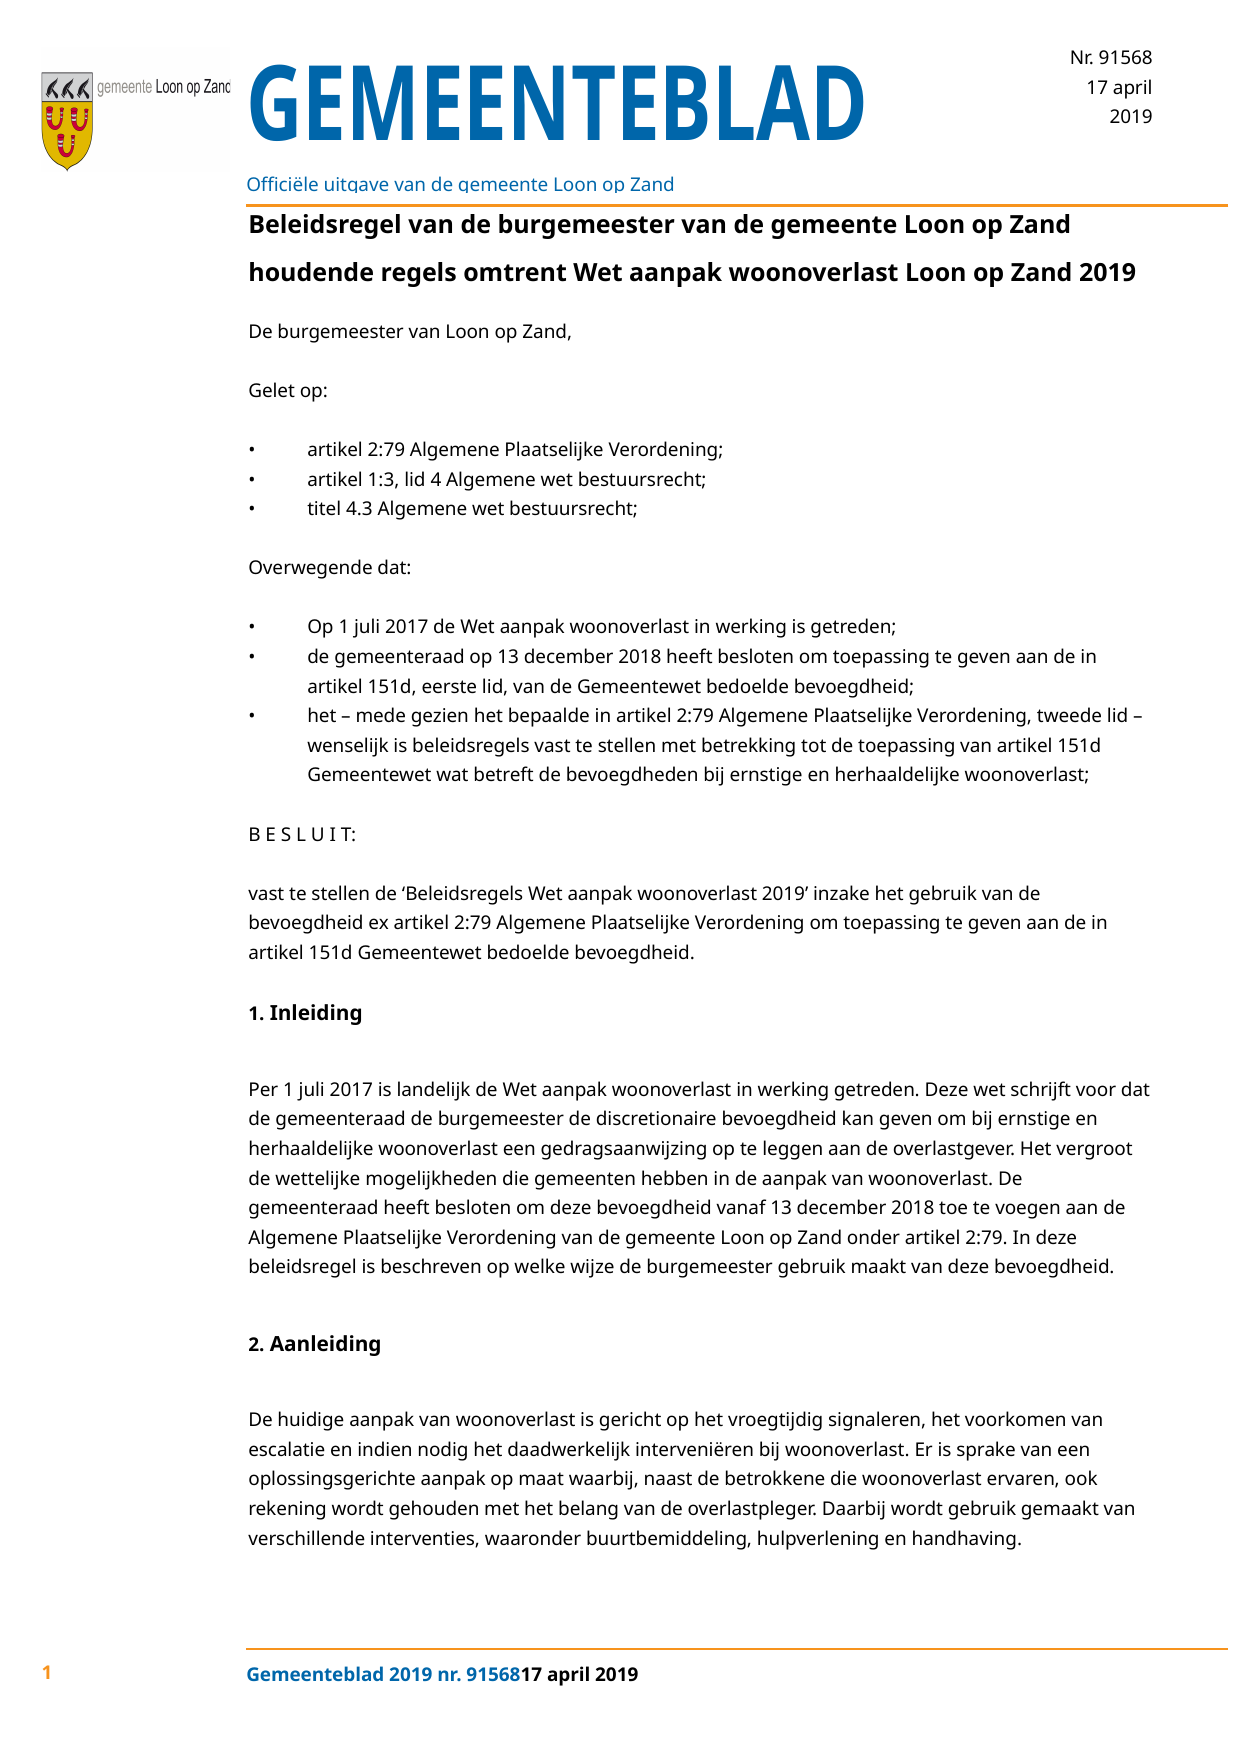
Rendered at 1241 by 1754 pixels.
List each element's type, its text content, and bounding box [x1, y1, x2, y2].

text 1. Inleiding [248, 998, 1152, 1027]
list artikel 1:3, lid 4 Algemene wet bestuursrecht; [248, 466, 1152, 492]
text De huidige aanpak van woonoverlast is gericht op het vroegtijdig signaleren, het voorkomen van escalatie en indien nodig het daadwerkelijk interveniëren bij woonoverlast. Er is sprake van een oplossingsgerichte aanpak op maat waarbij, naast de betrokkene die woonoverlast ervaren, ook rekening wordt gehouden met het belang van de overlastpleger. Daarbij wordt gebruik gemaakt van verschillende interventies, waaronder buurtbemiddeling, hulpverlening en handhaving. [248, 1406, 1152, 1551]
list de gemeenteraad op 13 december 2018 heeft besloten om toepassing te geven aan de in artikel 151d, eerste lid, van de Gemeentewet bedoelde bevoegdheid; [248, 643, 1152, 699]
list titel 4.3 Algemene wet bestuursrecht; [248, 495, 1152, 521]
text Beleidsregel van de burgemeester van de gemeente Loon op Zand houdende regels omtrent Wet aanpak woonoverlast Loon op Zand 2019 [248, 207, 1152, 288]
text Gelet op: [248, 377, 1152, 403]
text 2. Aanleiding [248, 1329, 1152, 1357]
text B E S L U I T: [248, 821, 1152, 847]
list het – mede gezien het bepaalde in artikel 2:79 Algemene Plaatselijke Verordening, tweede lid – wenselijk is beleidsregels vast te stellen met betrekking tot de toepassing van artikel 151d Gemeentewet wat betreft de bevoegdheden bij ernstige en herhaaldelijke woonoverlast; [248, 702, 1152, 787]
list artikel 2:79 Algemene Plaatselijke Verordening; [248, 436, 1152, 462]
text De burgemeester van Loon op Zand, [248, 318, 1152, 344]
picture [41, 47, 231, 172]
text Per 1 juli 2017 is landelijk de Wet aanpak woonoverlast in werking getreden. Deze wet schrijft voor dat de gemeenteraad de burgemeester de discretionaire bevoegdheid kan geven om bij ernstige en herhaaldelijke woonoverlast een gedragsaanwijzing op te leggen aan de overlastgever. Het vergroot de wettelijke mogelijkheden die gemeenten hebben in de aanpak van woonoverlast. De gemeenteraad heeft besloten om deze bevoegdheid vanaf 13 december 2018 toe te voegen aan de Algemene Plaatselijke Verordening van de gemeente Loon op Zand onder artikel 2:79. In deze beleidsregel is beschreven op welke wijze de burgemeester gebruik maakt van deze bevoegdheid. [248, 1076, 1152, 1279]
list Op 1 juli 2017 de Wet aanpak woonoverlast in werking is getreden; [248, 614, 1152, 639]
text vast te stellen de ‘Beleidsregels Wet aanpak woonoverlast 2019’ inzake het gebruik van de bevoegdheid ex artikel 2:79 Algemene Plaatselijke Verordening om toepassing te geven aan de in artikel 151d Gemeentewet bedoelde bevoegdheid. [248, 880, 1152, 965]
text Overwegende dat: [248, 554, 1152, 580]
